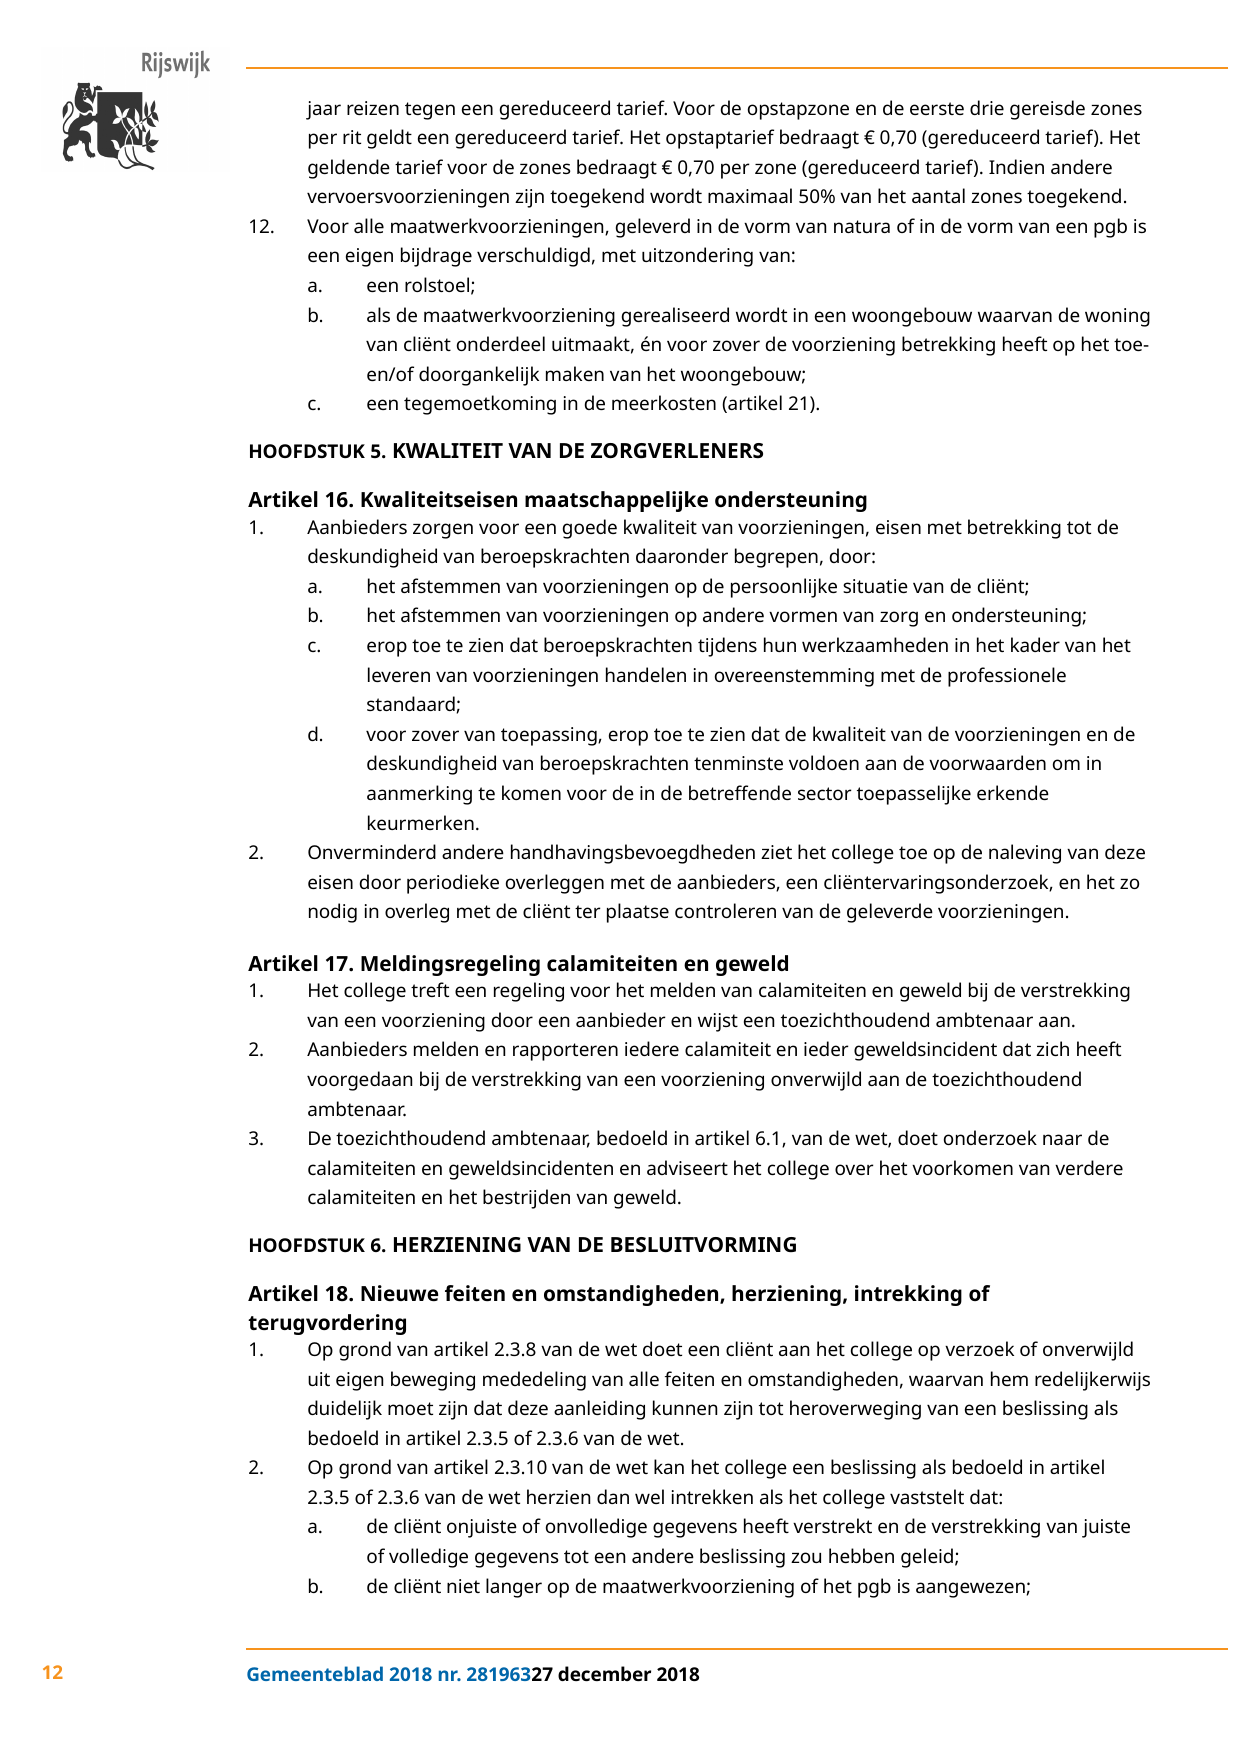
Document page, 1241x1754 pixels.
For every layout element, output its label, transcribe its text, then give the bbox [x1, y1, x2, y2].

text HOOFDSTUK 6. HERZIENING VAN DE BESLUITVORMING [248, 1230, 1152, 1258]
list het afstemmen van voorzieningen op de persoonlijke situatie van de cliënt; [307, 573, 1152, 599]
list voor zover van toepassing, erop toe te zien dat de kwaliteit van de voorzieningen en de deskundigheid van beroepskrachten tenminste voldoen aan de voorwaarden om in aanmerking te komen voor de in de betreffende sector toepasselijke erkende keurmerken. [307, 721, 1152, 836]
text Artikel 16. Kwaliteitseisen maatschappelijke ondersteuning [248, 486, 1152, 514]
list de cliënt niet langer op de maatwerkvoorziening of het pgb is aangewezen; [307, 1573, 1152, 1599]
list een rolstoel; [307, 272, 1152, 298]
text HOOFDSTUK 5. KWALITEIT VAN DE ZORGVERLENERS [248, 436, 1152, 465]
list Het college treft een regeling voor het melden van calamiteiten en geweld bij de verstrekking van een voorziening door een aanbieder en wijst een toezichthoudend ambtenaar aan. [248, 977, 1152, 1033]
list erop toe te zien dat beroepskrachten tijdens hun werkzaamheden in het kader van het leveren van voorzieningen handelen in overeenstemming met de professionele standaard; [307, 632, 1152, 717]
list de cliënt onjuiste of onvolledige gegevens heeft verstrekt en de verstrekking van juiste of volledige gegevens tot een andere beslissing zou hebben geleid; [307, 1514, 1152, 1569]
list De toezichthoudend ambtenaar, bedoeld in artikel 6.1, van de wet, doet onderzoek naar de calamiteiten en geweldsincidenten en adviseert het college over het voorkomen van verdere calamiteiten en het bestrijden van geweld. [248, 1125, 1152, 1210]
list als de maatwerkvoorziening gerealiseerd wordt in een woongebouw waarvan de woning van cliënt onderdeel uitmaakt, én voor zover de voorziening betrekking heeft op het toe- en/of doorgankelijk maken van het woongebouw; [307, 302, 1152, 387]
list het afstemmen van voorzieningen op andere vormen van zorg en ondersteuning; [307, 603, 1152, 628]
text Artikel 18. Nieuwe feiten en omstandigheden, herziening, intrekking of terugvordering [248, 1279, 1152, 1336]
list Op grond van artikel 2.3.8 van de wet doet een cliënt aan het college op verzoek of onverwijld uit eigen beweging mededeling van alle feiten en omstandigheden, waarvan hem redelijkerwijs duidelijk moet zijn dat deze aanleiding kunnen zijn tot heroverweging van een beslissing als bedoeld in artikel 2.3.5 of 2.3.6 van de wet. [248, 1336, 1152, 1451]
list jaar reizen tegen een gereduceerd tarief. Voor de opstapzone en de eerste drie gereisde zones per rit geldt een gereduceerd tarief. Het opstaptarief bedraagt € 0,70 (gereduceerd tarief). Het geldende tarief voor de zones bedraagt € 0,70 per zone (gereduceerd tarief). Indien andere vervoersvoorzieningen zijn toegekend wordt maximaal 50% van het aantal zones toegekend. [248, 95, 1152, 209]
list een tegemoetkoming in de meerkosten (artikel 21). [307, 391, 1152, 416]
list Op grond van artikel 2.3.10 van de wet kan het college een beslissing als bedoeld in artikel 2.3.5 of 2.3.6 van de wet herzien dan wel intrekken als het college vaststelt dat: [248, 1454, 1152, 1510]
text Artikel 17. Meldingsregeling calamiteiten en geweld [248, 949, 1152, 977]
list Voor alle maatwerkvoorzieningen, geleverd in de vorm van natura of in de vorm van een pgb is een eigen bijdrage verschuldigd, met uitzondering van: [248, 213, 1152, 268]
list Aanbieders melden en rapporteren iedere calamiteit en ieder geweldsincident dat zich heeft voorgedaan bij de verstrekking van een voorziening onverwijld aan de toezichthoudend ambtenaar. [248, 1037, 1152, 1121]
picture [41, 47, 231, 172]
list Onverminderd andere handhavingsbevoegdheden ziet het college toe op de naleving van deze eisen door periodieke overleggen met de aanbieders, een cliëntervaringsonderzoek, en het zo nodig in overleg met de cliënt ter plaatse controleren van de geleverde voorzieningen. [248, 839, 1152, 924]
list Aanbieders zorgen voor een goede kwaliteit van voorzieningen, eisen met betrekking tot de deskundigheid van beroepskrachten daaronder begrepen, door: [248, 514, 1152, 569]
